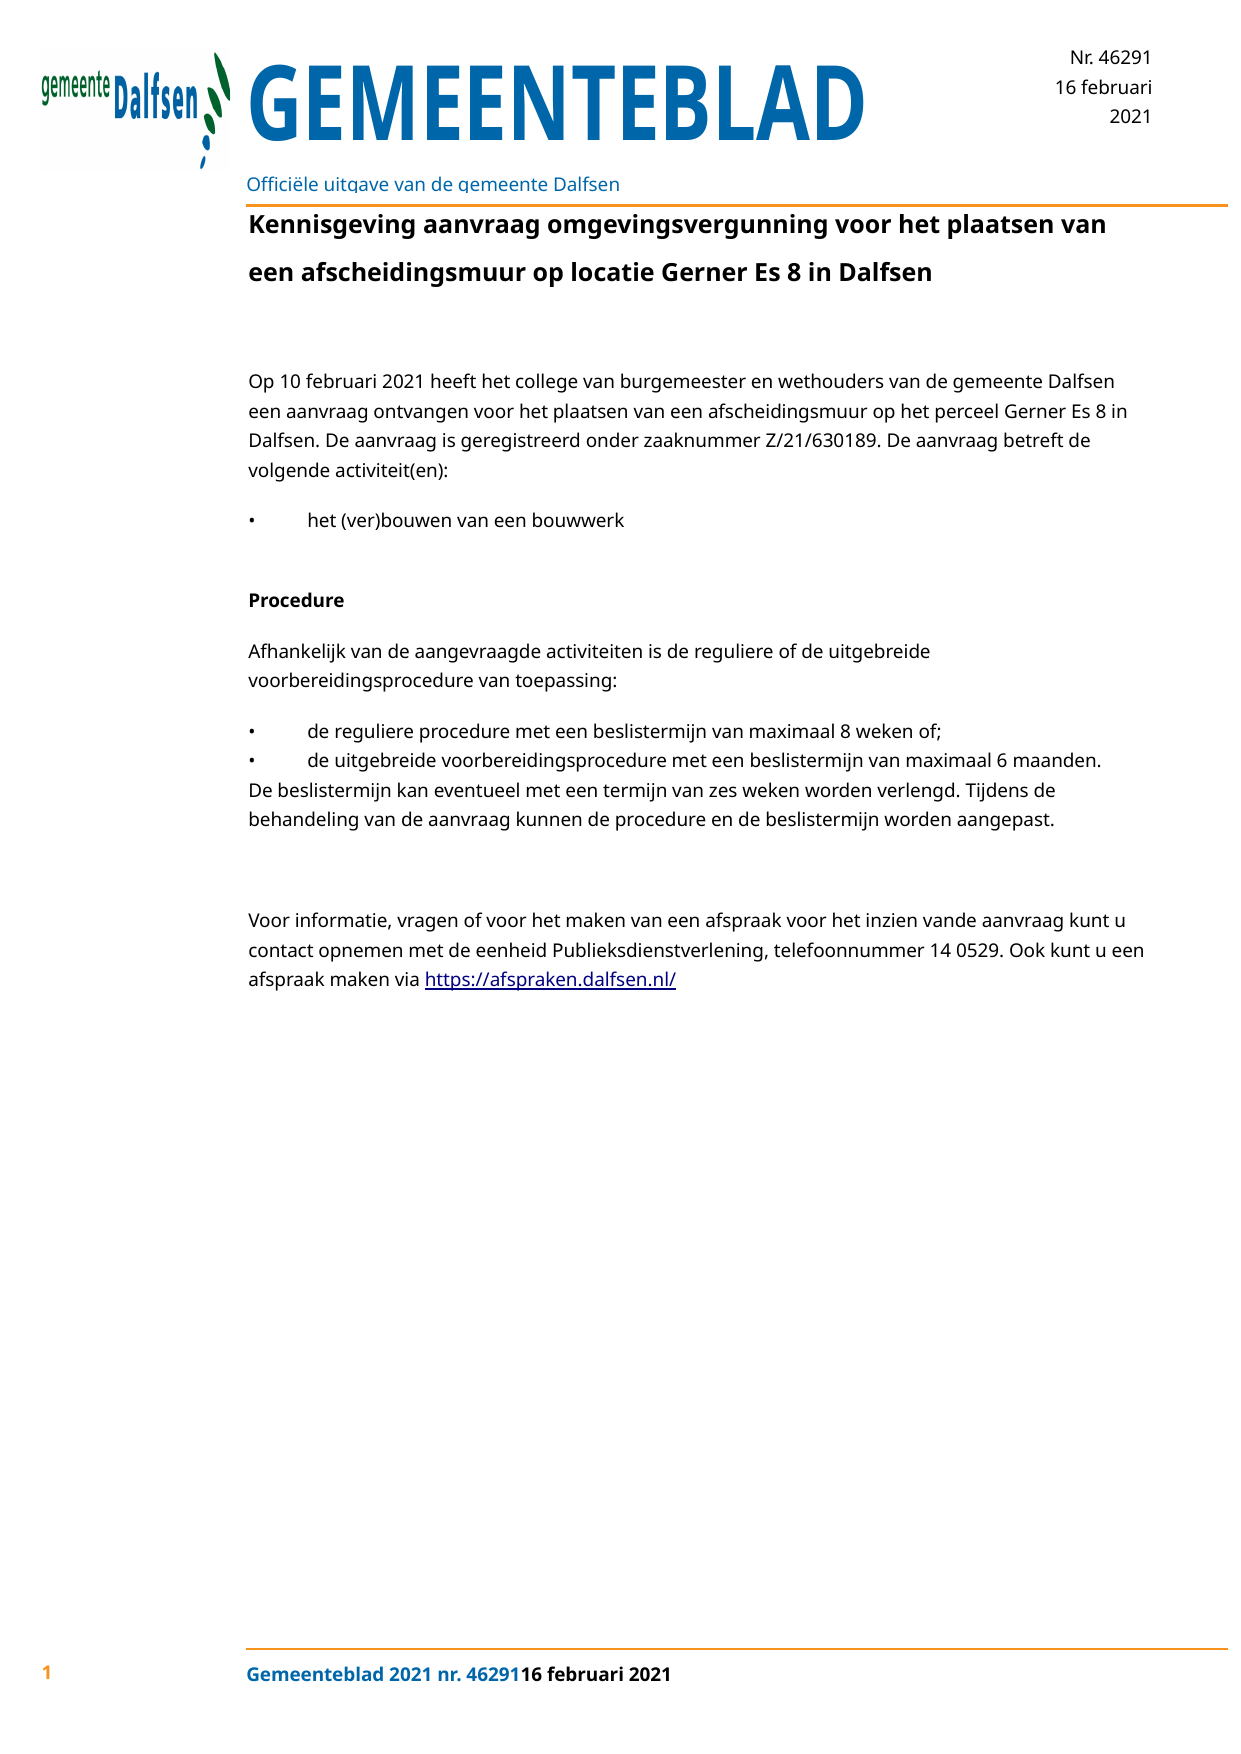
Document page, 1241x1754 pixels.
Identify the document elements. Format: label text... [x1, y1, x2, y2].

text Voor informatie, vragen of voor het maken van een afspraak voor het inzien vande aanvraag kunt u contact opnemen met de eenheid Publieksdienstverlening, telefoonnummer 14 0529. Ook kunt u een afspraak maken via https://afspraken.dalfsen.nl/ [248, 907, 1152, 992]
list de reguliere procedure met een beslistermijn van maximaal 8 weken of; [248, 718, 1152, 744]
picture [41, 47, 231, 172]
text De beslistermijn kan eventueel met een termijn van zes weken worden verlengd. Tijdens de behandeling van de aanvraag kunnen de procedure en de beslistermijn worden aangepast. [248, 777, 1152, 832]
list het (ver)bouwen van een bouwwerk [248, 507, 1152, 533]
text Op 10 februari 2021 heeft het college van burgemeester en wethouders van de gemeente Dalfsen een aanvraag ontvangen voor het plaatsen van een afscheidingsmuur op het perceel Gerner Es 8 in Dalfsen. De aanvraag is geregistreerd onder zaaknummer Z/21/630189. De aanvraag betreft de volgende activiteit(en): [248, 368, 1152, 483]
text Procedure [248, 587, 1152, 613]
text Afhankelijk van de aangevraagde activiteiten is de reguliere of de uitgebreide voorbereidingsprocedure van toepassing: [248, 638, 1152, 693]
text Kennisgeving aanvraag omgevingsvergunning voor het plaatsen van een afscheidingsmuur op locatie Gerner Es 8 in Dalfsen [248, 207, 1152, 288]
list de uitgebreide voorbereidingsprocedure met een beslistermijn van maximaal 6 maanden. [248, 747, 1152, 773]
